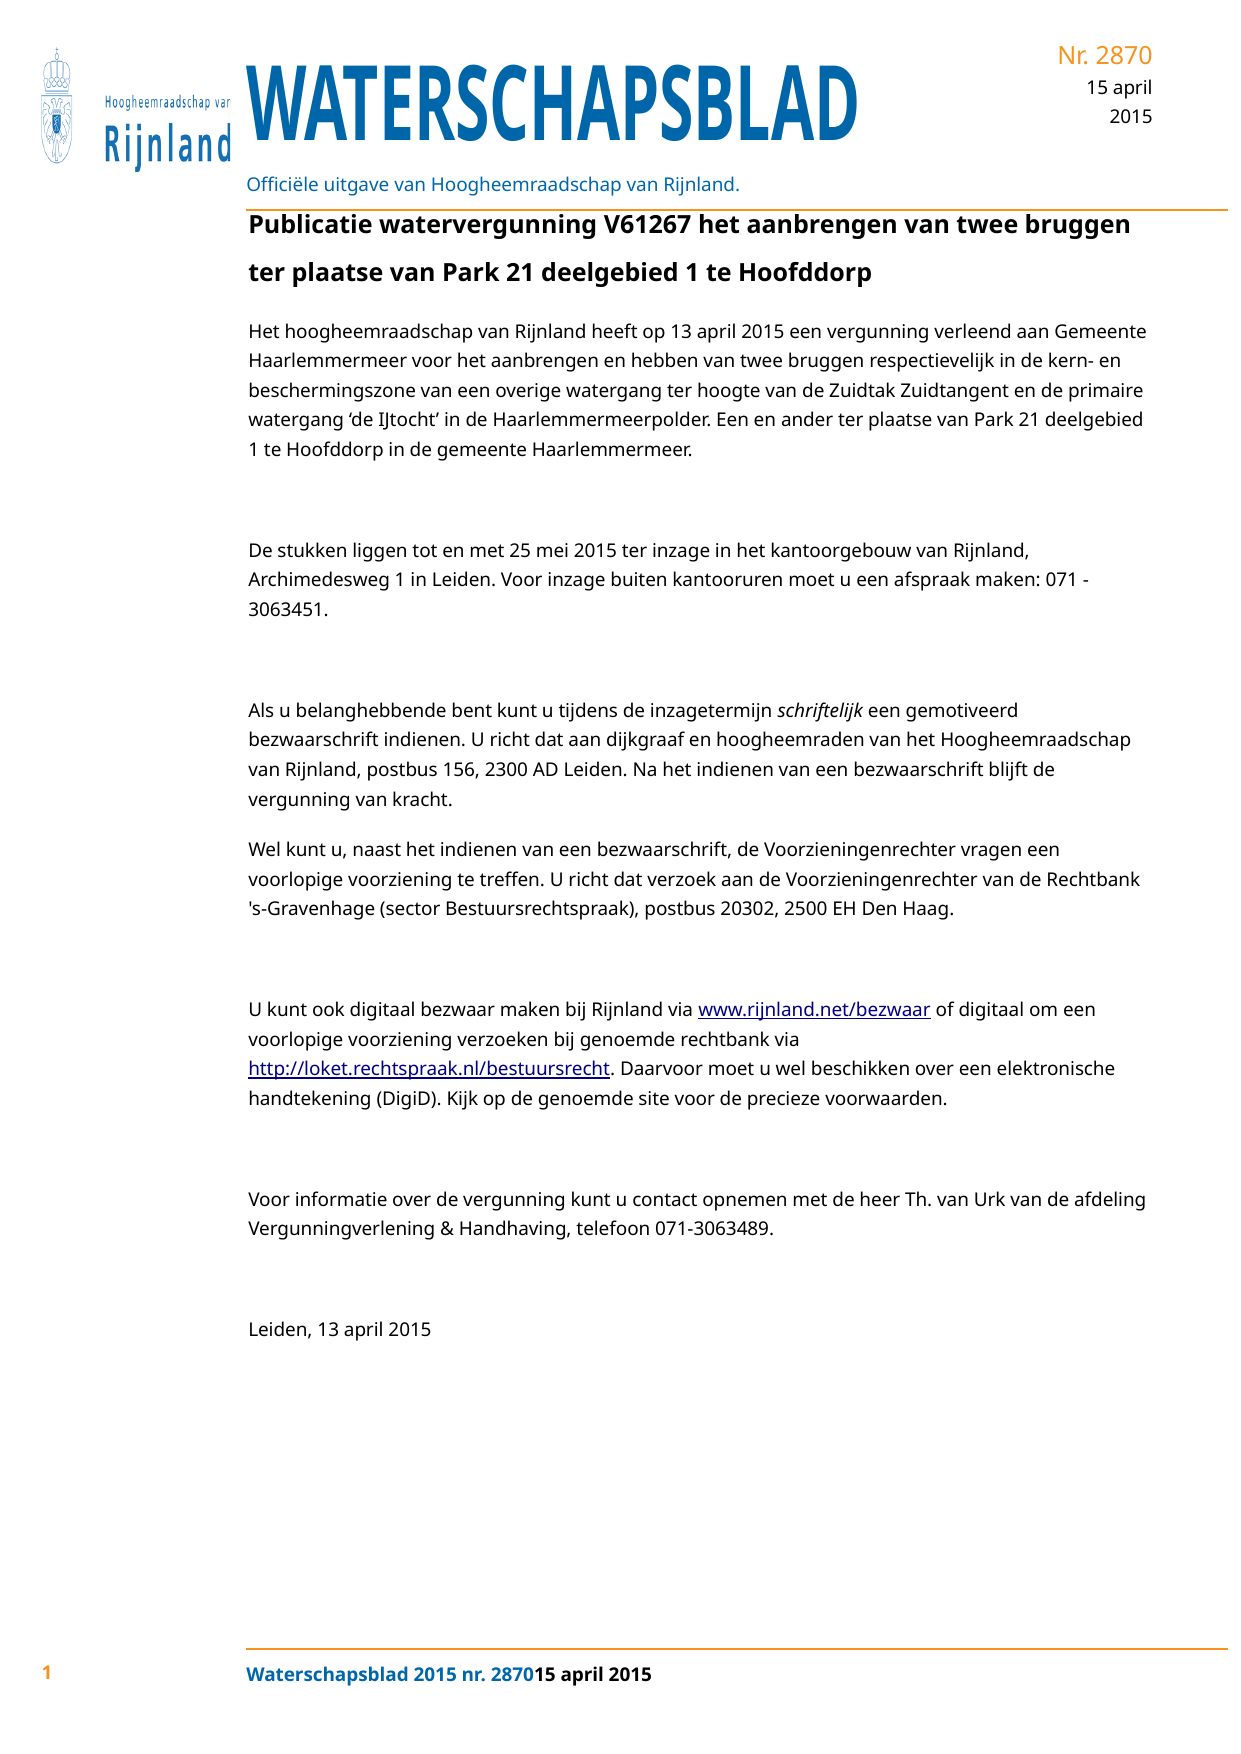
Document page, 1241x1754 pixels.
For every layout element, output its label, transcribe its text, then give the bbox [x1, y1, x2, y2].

text Wel kunt u, naast het indienen van een bezwaarschrift, de Voorzieningenrechter vragen een voorlopige voorziening te treffen. U richt dat verzoek aan de Voorzieningenrechter van de Rechtbank 's-Gravenhage (sector Bestuursrechtspraak), postbus 20302, 2500 EH Den Haag. [248, 836, 1152, 921]
text Het hoogheemraadschap van Rijnland heeft op 13 april 2015 een vergunning verleend aan Gemeente Haarlemmermeer voor het aanbrengen en hebben van twee bruggen respectievelijk in de kern- en beschermingszone van een overige watergang ter hoogte van de Zuidtak Zuidtangent en de primaire watergang ‘de IJtocht’ in de Haarlemmermeerpolder. Een en ander ter plaatse van Park 21 deelgebied 1 te Hoofddorp in de gemeente Haarlemmermeer. [248, 318, 1152, 462]
text Als u belanghebbende bent kunt u tijdens de inzagetermijn schriftelijk een gemotiveerd bezwaarschrift indienen. U richt dat aan dijkgraaf en hoogheemraden van het Hoogheemraadschap van Rijnland, postbus 156, 2300 AD Leiden. Na het indienen van een bezwaarschrift blijft de vergunning van kracht. [248, 697, 1152, 812]
picture [41, 47, 231, 172]
text De stukken liggen tot en met 25 mei 2015 ter inzage in het kantoorgebouw van Rijnland, Archimedesweg 1 in Leiden. Voor inzage buiten kantooruren moet u een afspraak maken: 071 - 3063451. [248, 537, 1152, 622]
text Leiden, 13 april 2015 [248, 1316, 1152, 1342]
text U kunt ook digitaal bezwaar maken bij Rijnland via www.rijnland.net/bezwaar of digitaal om een voorlopige voorziening verzoeken bij genoemde rechtbank via http://loket.rechtspraak.nl/bestuursrecht. Daarvoor moet u wel beschikken over een elektronische handtekening (DigiD). Kijk op de genoemde site voor de precieze voorwaarden. [248, 996, 1152, 1111]
text Voor informatie over de vergunning kunt u contact opnemen met de heer Th. van Urk van de afdeling Vergunningverlening & Handhaving, telefoon 071-3063489. [248, 1186, 1152, 1241]
text Publicatie watervergunning V61267 het aanbrengen van twee bruggen ter plaatse van Park 21 deelgebied 1 te Hoofddorp [248, 211, 1152, 288]
